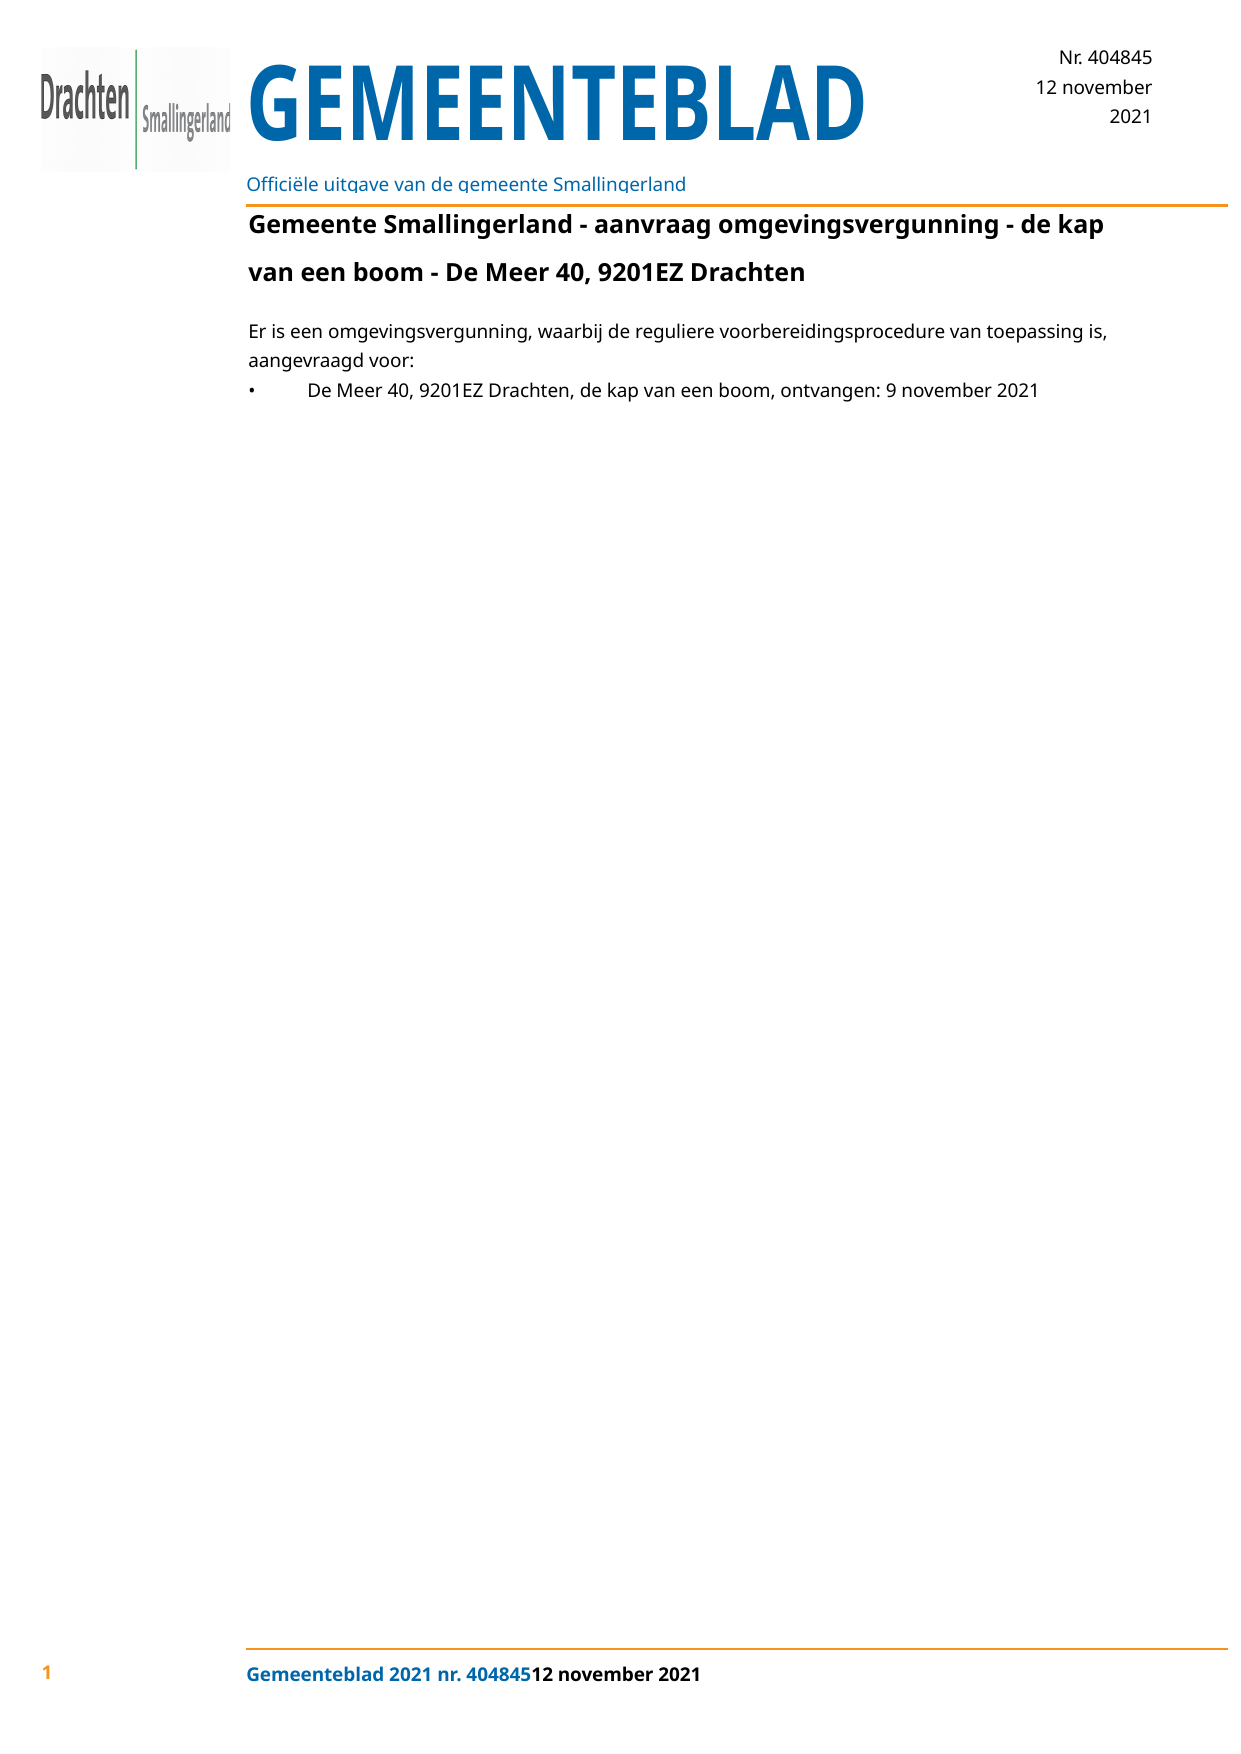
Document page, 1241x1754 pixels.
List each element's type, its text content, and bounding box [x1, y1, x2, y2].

text Gemeente Smallingerland - aanvraag omgevingsvergunning - de kap van een boom - De Meer 40, 9201EZ Drachten [248, 207, 1152, 288]
picture [41, 47, 231, 172]
text Er is een omgevingsvergunning, waarbij de reguliere voorbereidingsprocedure van toepassing is, aangevraagd voor: [248, 318, 1152, 373]
list De Meer 40, 9201EZ Drachten, de kap van een boom, ontvangen: 9 november 2021 [248, 377, 1152, 403]
